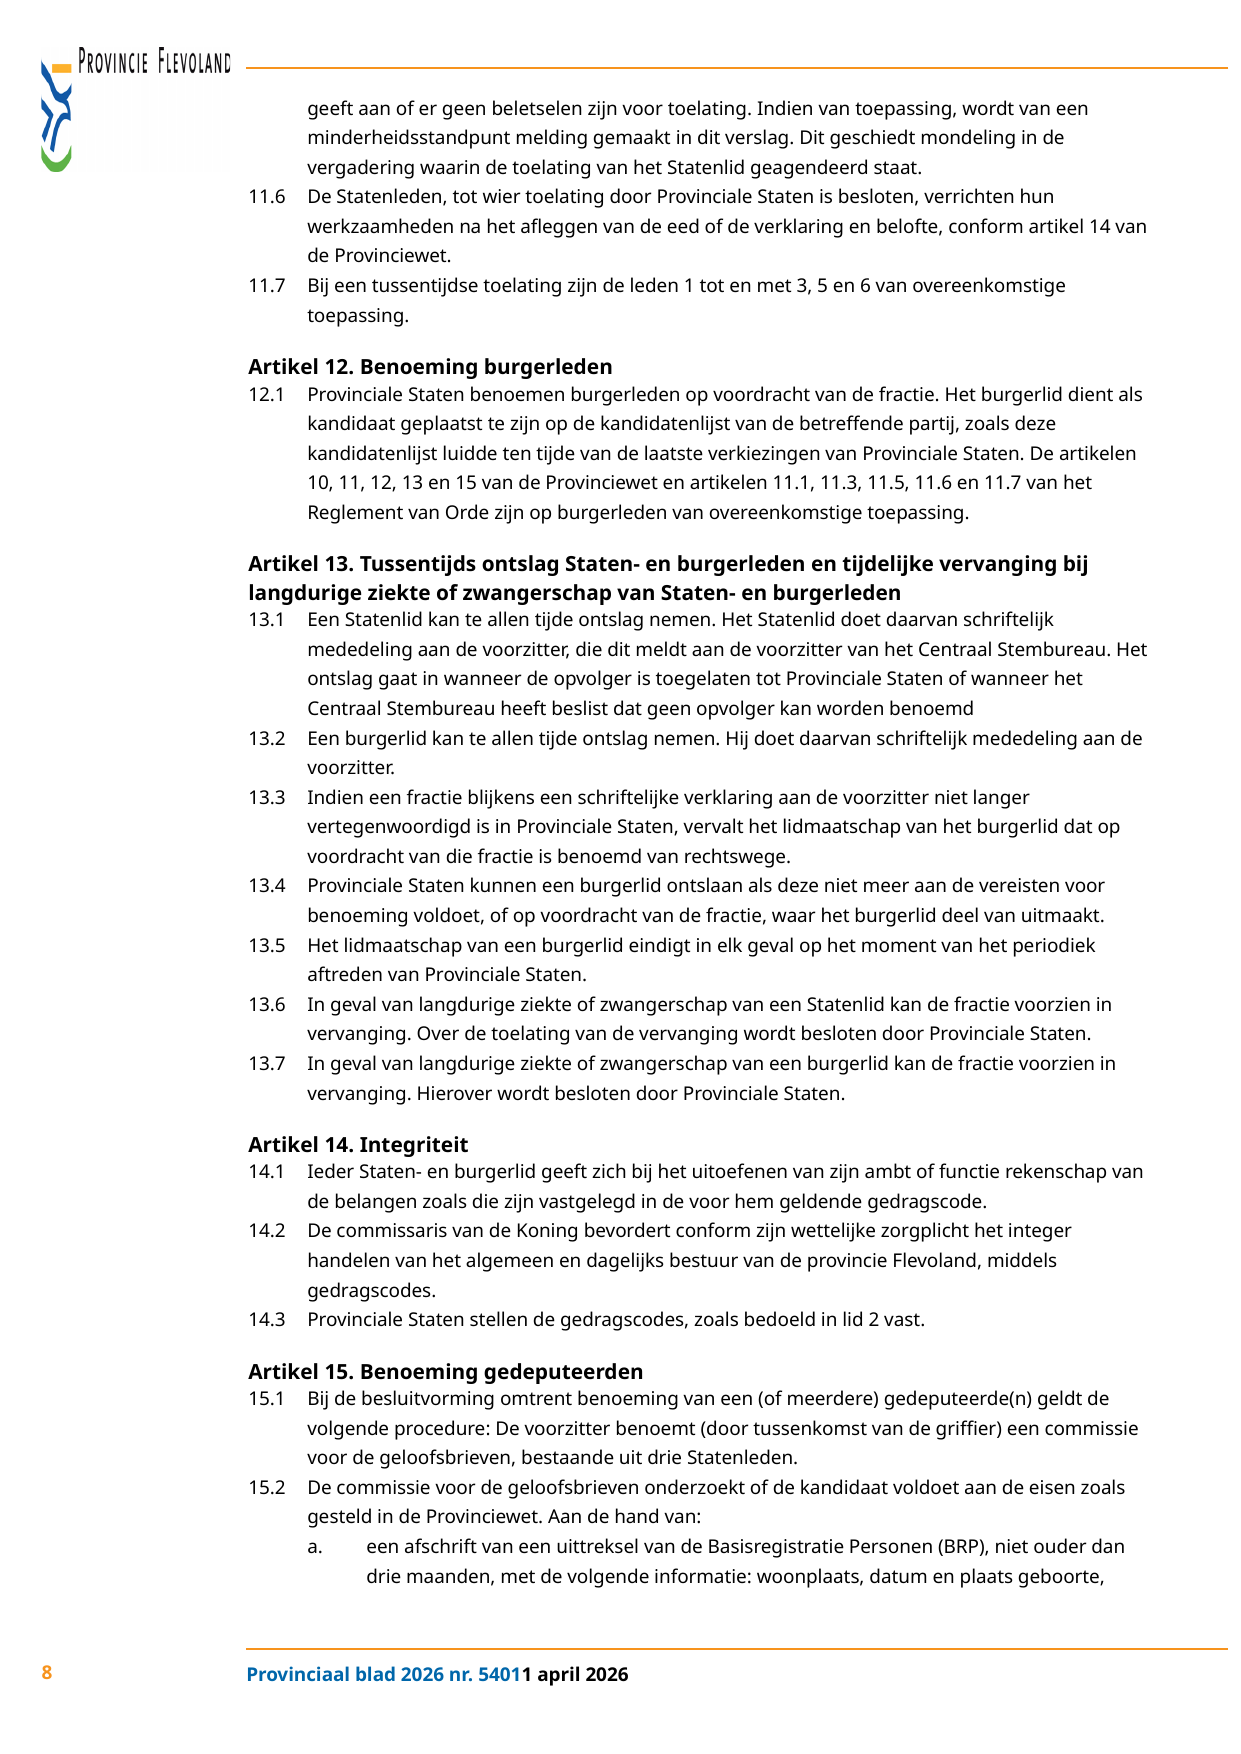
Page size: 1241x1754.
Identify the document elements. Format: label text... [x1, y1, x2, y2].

list De commissaris van de Koning bevordert conform zijn wettelijke zorgplicht het integer handelen van het algemeen en dagelijks bestuur van de provincie Flevoland, middels gedragscodes. [248, 1218, 1152, 1303]
list In geval van langdurige ziekte of zwangerschap van een Statenlid kan de fractie voorzien in vervanging. Over de toelating van de vervanging wordt besloten door Provinciale Staten. [248, 991, 1152, 1046]
list Provinciale Staten kunnen een burgerlid ontslaan als deze niet meer aan de vereisten voor benoeming voldoet, of op voordracht van de fractie, waar het burgerlid deel van uitmaakt. [248, 873, 1152, 928]
list geeft aan of er geen beletselen zijn voor toelating. Indien van toepassing, wordt van een minderheidsstandpunt melding gemaakt in dit verslag. Dit geschiedt mondeling in de vergadering waarin de toelating van het Statenlid geagendeerd staat. [248, 95, 1152, 180]
list De commissie voor de geloofsbrieven onderzoekt of de kandidaat voldoet aan de eisen zoals gesteld in de Provinciewet. Aan de hand van: [248, 1474, 1152, 1529]
list Provinciale Staten stellen de gedragscodes, zoals bedoeld in lid 2 vast. [248, 1306, 1152, 1332]
list Een Statenlid kan te allen tijde ontslag nemen. Het Statenlid doet daarvan schriftelijk mededeling aan de voorzitter, die dit meldt aan de voorzitter van het Centraal Stembureau. Het ontslag gaat in wanneer de opvolger is toegelaten tot Provinciale Staten of wanneer het Centraal Stembureau heeft beslist dat geen opvolger kan worden benoemd [248, 606, 1152, 721]
picture [41, 47, 231, 172]
list Ieder Staten- en burgerlid geeft zich bij het uitoefenen van zijn ambt of functie rekenschap van de belangen zoals die zijn vastgelegd in de voor hem geldende gedragscode. [248, 1158, 1152, 1214]
list In geval van langdurige ziekte of zwangerschap van een burgerlid kan de fractie voorzien in vervanging. Hierover wordt besloten door Provinciale Staten. [248, 1050, 1152, 1105]
list Provinciale Staten benoemen burgerleden op voordracht van de fractie. Het burgerlid dient als kandidaat geplaatst te zijn op de kandidatenlijst van de betreffende partij, zoals deze kandidatenlijst luidde ten tijde van de laatste verkiezingen van Provinciale Staten. De artikelen 10, 11, 12, 13 en 15 van de Provinciewet en artikelen 11.1, 11.3, 11.5, 11.6 en 11.7 van het Reglement van Orde zijn op burgerleden van overeenkomstige toepassing. [248, 381, 1152, 525]
list een afschrift van een uittreksel van de Basisregistratie Personen (BRP), niet ouder dan drie maanden, met de volgende informatie: woonplaats, datum en plaats geboorte, [307, 1533, 1152, 1588]
text Artikel 13. Tussentijds ontslag Staten- en burgerleden en tijdelijke vervanging bij langdurige ziekte of zwangerschap van Staten- en burgerleden [248, 549, 1152, 606]
list Bij de besluitvorming omtrent benoeming van een (of meerdere) gedeputeerde(n) geldt de volgende procedure: De voorzitter benoemt (door tussenkomst van de griffier) een commissie voor de geloofsbrieven, bestaande uit drie Statenleden. [248, 1385, 1152, 1470]
list De Statenleden, tot wier toelating door Provinciale Staten is besloten, verrichten hun werkzaamheden na het afleggen van de eed of de verklaring en belofte, conform artikel 14 van de Provinciewet. [248, 183, 1152, 268]
list Het lidmaatschap van een burgerlid eindigt in elk geval op het moment van het periodiek aftreden van Provinciale Staten. [248, 932, 1152, 987]
list Een burgerlid kan te allen tijde ontslag nemen. Hij doet daarvan schriftelijk mededeling aan de voorzitter. [248, 725, 1152, 780]
text Artikel 14. Integriteit [248, 1130, 1152, 1158]
list Indien een fractie blijkens een schriftelijke verklaring aan de voorzitter niet langer vertegenwoordigd is in Provinciale Staten, vervalt het lidmaatschap van het burgerlid dat op voordracht van die fractie is benoemd van rechtswege. [248, 784, 1152, 869]
list Bij een tussentijdse toelating zijn de leden 1 tot en met 3, 5 en 6 van overeenkomstige toepassing. [248, 272, 1152, 328]
text Artikel 12. Benoeming burgerleden [248, 352, 1152, 381]
text Artikel 15. Benoeming gedeputeerden [248, 1357, 1152, 1385]
